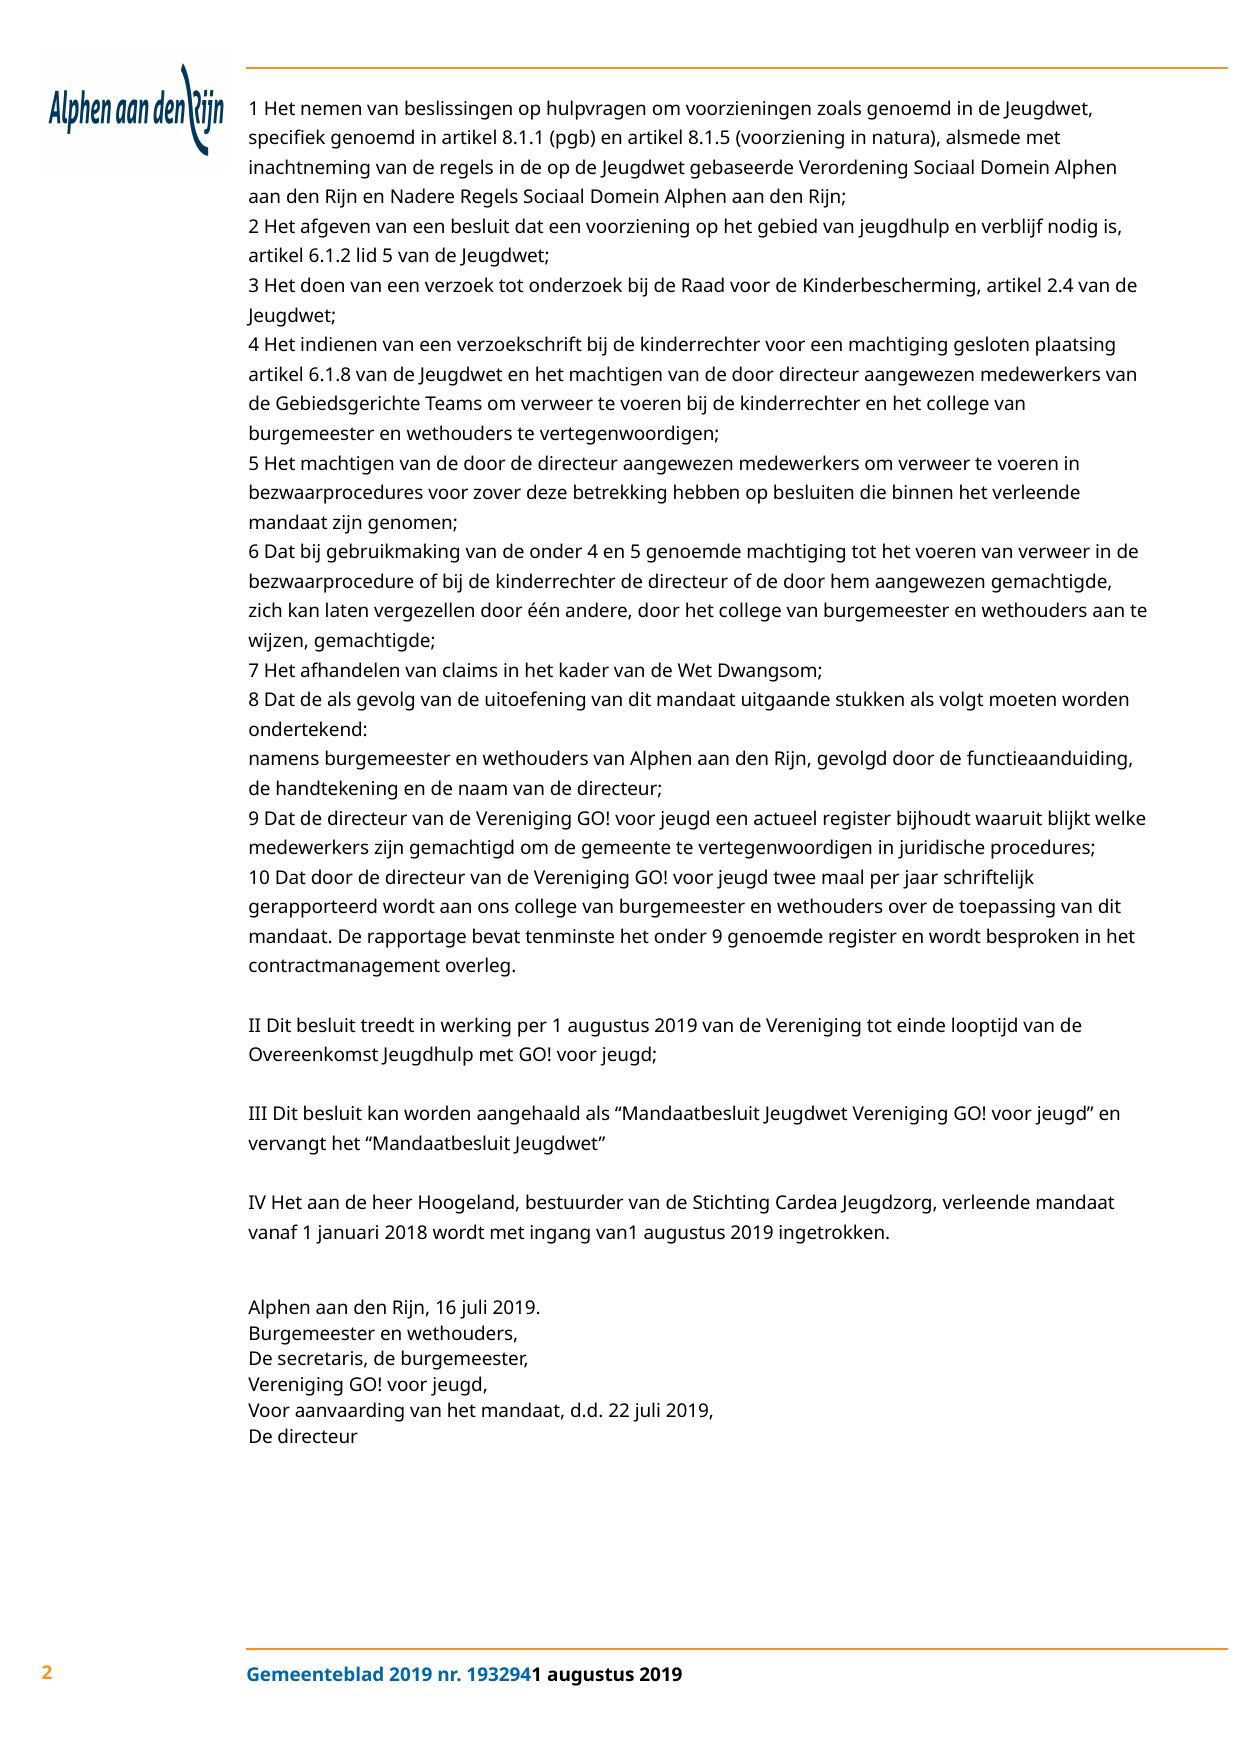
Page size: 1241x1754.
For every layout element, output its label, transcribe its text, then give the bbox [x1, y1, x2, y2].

text 10 Dat door de directeur van de Vereniging GO! voor jeugd twee maal per jaar schriftelijk gerapporteerd wordt aan ons college van burgemeester en wethouders over de toepassing van dit mandaat. De rapportage bevat tenminste het onder 9 genoemde register en wordt besproken in het contractmanagement overleg. [248, 864, 1152, 978]
text IV Het aan de heer Hoogeland, bestuurder van de Stichting Cardea Jeugdzorg, verleende mandaat vanaf 1 januari 2018 wordt met ingang van1 augustus 2019 ingetrokken. [248, 1189, 1152, 1245]
text 8 Dat de als gevolg van de uitoefening van dit mandaat uitgaande stukken als volgt moeten worden ondertekend: [248, 686, 1152, 742]
text Vereniging GO! voor jeugd, [248, 1371, 1152, 1397]
text 5 Het machtigen van de door de directeur aangewezen medewerkers om verweer te voeren in bezwaarprocedures voor zover deze betrekking hebben op besluiten die binnen het verleende mandaat zijn genomen; [248, 450, 1152, 535]
picture [41, 47, 231, 172]
text 3 Het doen van een verzoek tot onderzoek bij de Raad voor de Kinderbescherming, artikel 2.4 van de Jeugdwet; [248, 272, 1152, 328]
text Burgemeester en wethouders, [248, 1320, 1152, 1346]
text 1 Het nemen van beslissingen op hulpvragen om voorzieningen zoals genoemd in de Jeugdwet, specifiek genoemd in artikel 8.1.1 (pgb) en artikel 8.1.5 (voorziening in natura), alsmede met inachtneming van de regels in de op de Jeugdwet gebaseerde Verordening Sociaal Domein Alphen aan den Rijn en Nadere Regels Sociaal Domein Alphen aan den Rijn; [248, 95, 1152, 209]
text namens burgemeester en wethouders van Alphen aan den Rijn, gevolgd door de functieaanduiding, de handtekening en de naam van de directeur; [248, 746, 1152, 801]
text De secretaris, de burgemeester, [248, 1346, 1152, 1371]
text 2 Het afgeven van een besluit dat een voorziening op het gebied van jeugdhulp en verblijf nodig is, artikel 6.1.2 lid 5 van de Jeugdwet; [248, 213, 1152, 268]
text Voor aanvaarding van het mandaat, d.d. 22 juli 2019, [248, 1397, 1152, 1423]
text 6 Dat bij gebruikmaking van de onder 4 en 5 genoemde machtiging tot het voeren van verweer in de bezwaarprocedure of bij de kinderrechter de directeur of de door hem aangewezen gemachtigde, zich kan laten vergezellen door één andere, door het college van burgemeester en wethouders aan te wijzen, gemachtigde; [248, 538, 1152, 653]
text II Dit besluit treedt in werking per 1 augustus 2019 van de Vereniging tot einde looptijd van de Overeenkomst Jeugdhulp met GO! voor jeugd; [248, 1012, 1152, 1067]
text 9 Dat de directeur van de Vereniging GO! voor jeugd een actueel register bijhoudt waaruit blijkt welke medewerkers zijn gemachtigd om de gemeente te vertegenwoordigen in juridische procedures; [248, 805, 1152, 860]
text 7 Het afhandelen van claims in het kader van de Wet Dwangsom; [248, 657, 1152, 683]
text III Dit besluit kan worden aangehaald als “Mandaatbesluit Jeugdwet Vereniging GO! voor jeugd” en vervangt het “Mandaatbesluit Jeugdwet” [248, 1101, 1152, 1156]
text De directeur [248, 1423, 1152, 1448]
text Alphen aan den Rijn, 16 juli 2019. [248, 1294, 1152, 1320]
text 4 Het indienen van een verzoekschrift bij de kinderrechter voor een machtiging gesloten plaatsing artikel 6.1.8 van de Jeugdwet en het machtigen van de door directeur aangewezen medewerkers van de Gebiedsgerichte Teams om verweer te voeren bij de kinderrechter en het college van burgemeester en wethouders te vertegenwoordigen; [248, 331, 1152, 446]
